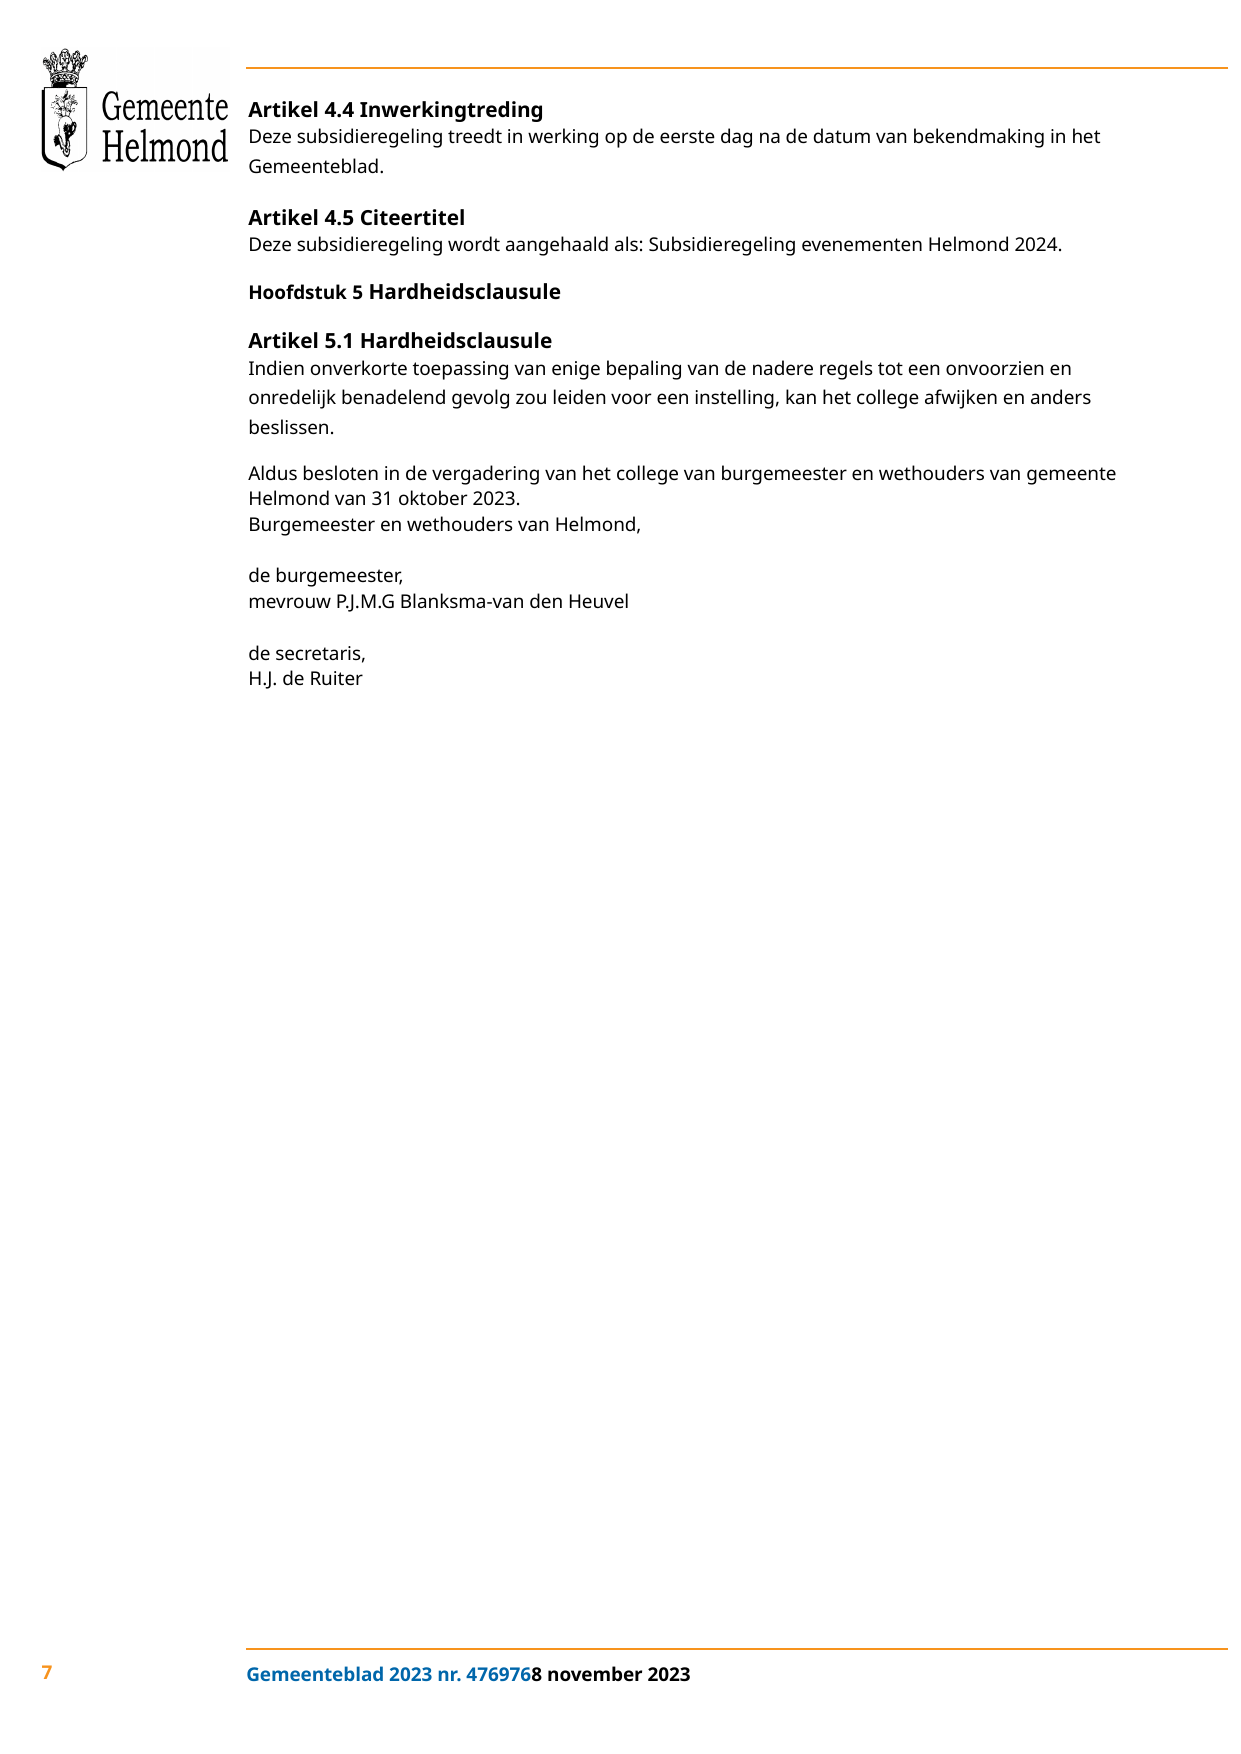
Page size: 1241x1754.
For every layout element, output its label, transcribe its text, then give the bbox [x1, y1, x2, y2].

text H.J. de Ruiter [248, 666, 1152, 691]
text mevrouw P.J.M.G Blanksma-van den Heuvel [248, 588, 1152, 614]
text de burgemeester, [248, 563, 1152, 588]
text Burgemeester en wethouders van Helmond, [248, 511, 1152, 537]
text Indien onverkorte toepassing van enige bepaling van de nadere regels tot een onvoorzien en onredelijk benadelend gevolg zou leiden voor een instelling, kan het college afwijken en anders beslissen. [248, 355, 1152, 440]
text Artikel 4.5 Citeertitel [248, 203, 1152, 232]
text Hoofdstuk 5 Hardheidsclausule [248, 277, 1152, 306]
picture [41, 47, 231, 172]
text Deze subsidieregeling wordt aangehaald als: Subsidieregeling evenementen Helmond 2024. [248, 232, 1152, 257]
text de secretaris, [248, 640, 1152, 666]
text Aldus besloten in de vergadering van het college van burgemeester en wethouders van gemeente Helmond van 31 oktober 2023. [248, 460, 1152, 511]
text Deze subsidieregeling treedt in werking op de eerste dag na de datum van bekendmaking in het Gemeenteblad. [248, 123, 1152, 178]
text Artikel 5.1 Hardheidsclausule [248, 327, 1152, 355]
text Artikel 4.4 Inwerkingtreding [248, 95, 1152, 123]
